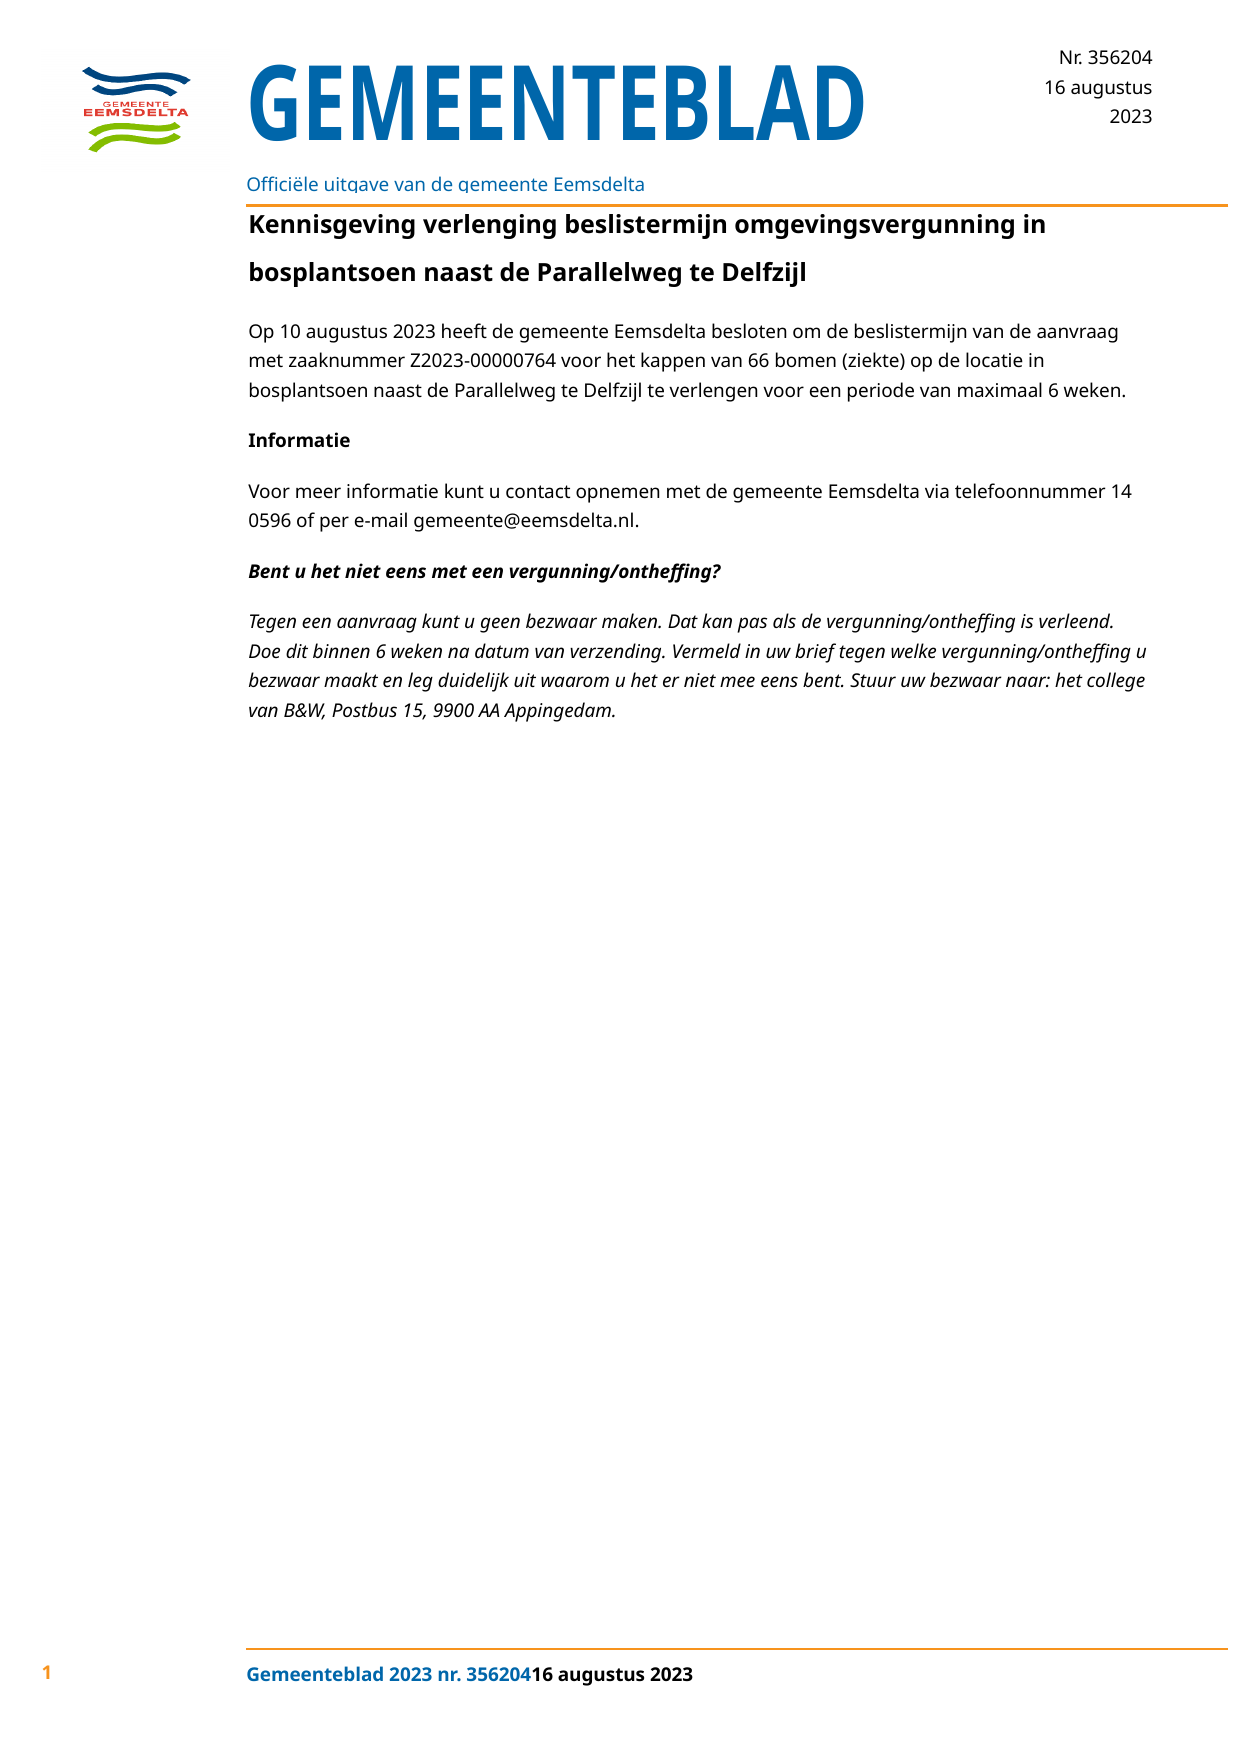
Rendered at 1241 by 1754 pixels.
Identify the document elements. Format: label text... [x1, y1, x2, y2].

picture [41, 47, 231, 172]
text Tegen een aanvraag kunt u geen bezwaar maken. Dat kan pas als de vergunning/ontheffing is verleend. Doe dit binnen 6 weken na datum van verzending. Vermeld in uw brief tegen welke vergunning/ontheffing u bezwaar maakt en leg duidelijk uit waarom u het er niet mee eens bent. Stuur uw bezwaar naar: het college van B&W, Postbus 15, 9900 AA Appingedam. [248, 608, 1152, 723]
text Op 10 augustus 2023 heeft de gemeente Eemsdelta besloten om de beslistermijn van de aanvraag met zaaknummer Z2023-00000764 voor het kappen van 66 bomen (ziekte) op de locatie in bosplantsoen naast de Parallelweg te Delfzijl te verlengen voor een periode van maximaal 6 weken. [248, 318, 1152, 403]
text Kennisgeving verlenging beslistermijn omgevingsvergunning in bosplantsoen naast de Parallelweg te Delfzijl [248, 207, 1152, 288]
text Informatie [248, 427, 1152, 453]
text Voor meer informatie kunt u contact opnemen met de gemeente Eemsdelta via telefoonnummer 14 0596 of per e-mail gemeente@eemsdelta.nl. [248, 478, 1152, 533]
text Bent u het niet eens met een vergunning/ontheffing? [248, 558, 1152, 584]
